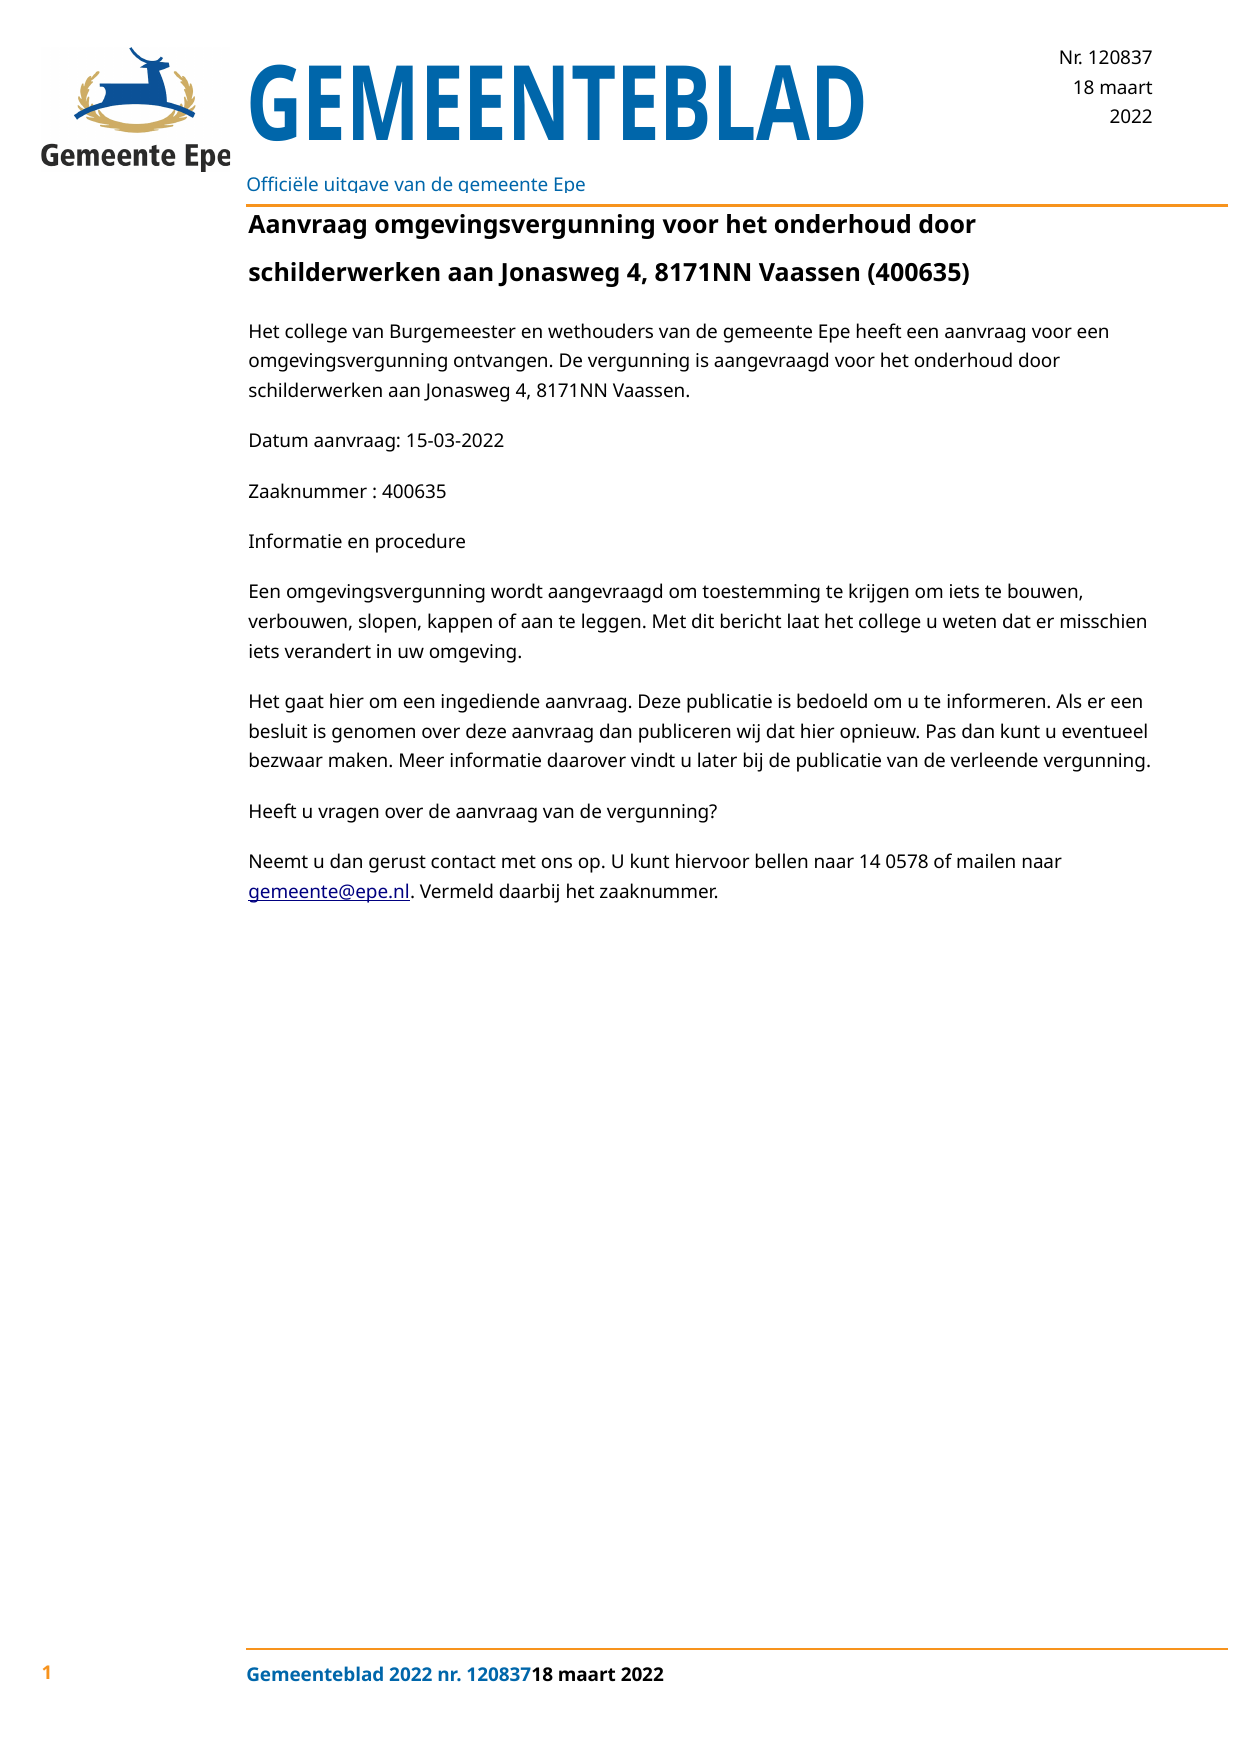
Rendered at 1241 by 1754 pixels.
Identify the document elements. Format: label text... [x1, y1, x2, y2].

text Heeft u vragen over de aanvraag van de vergunning? [248, 798, 1152, 824]
text Het gaat hier om een ingediende aanvraag. Deze publicatie is bedoeld om u te informeren. Als er een besluit is genomen over deze aanvraag dan publiceren wij dat hier opnieuw. Pas dan kunt u eventueel bezwaar maken. Meer informatie daarover vindt u later bij de publicatie van de verleende vergunning. [248, 688, 1152, 773]
text Datum aanvraag: 15-03-2022 [248, 427, 1152, 453]
picture [41, 47, 231, 172]
text Een omgevingsvergunning wordt aangevraagd om toestemming te krijgen om iets te bouwen, verbouwen, slopen, kappen of aan te leggen. Met dit bericht laat het college u weten dat er misschien iets verandert in uw omgeving. [248, 579, 1152, 664]
text Informatie en procedure [248, 528, 1152, 554]
text Aanvraag omgevingsvergunning voor het onderhoud door schilderwerken aan Jonasweg 4, 8171NN Vaassen (400635) [248, 207, 1152, 288]
text Neemt u dan gerust contact met ons op. U kunt hiervoor bellen naar 14 0578 of mailen naar gemeente@epe.nl. Vermeld daarbij het zaaknummer. [248, 848, 1152, 904]
text Zaaknummer : 400635 [248, 478, 1152, 504]
text Het college van Burgemeester en wethouders van de gemeente Epe heeft een aanvraag voor een omgevingsvergunning ontvangen. De vergunning is aangevraagd voor het onderhoud door schilderwerken aan Jonasweg 4, 8171NN Vaassen. [248, 318, 1152, 403]
